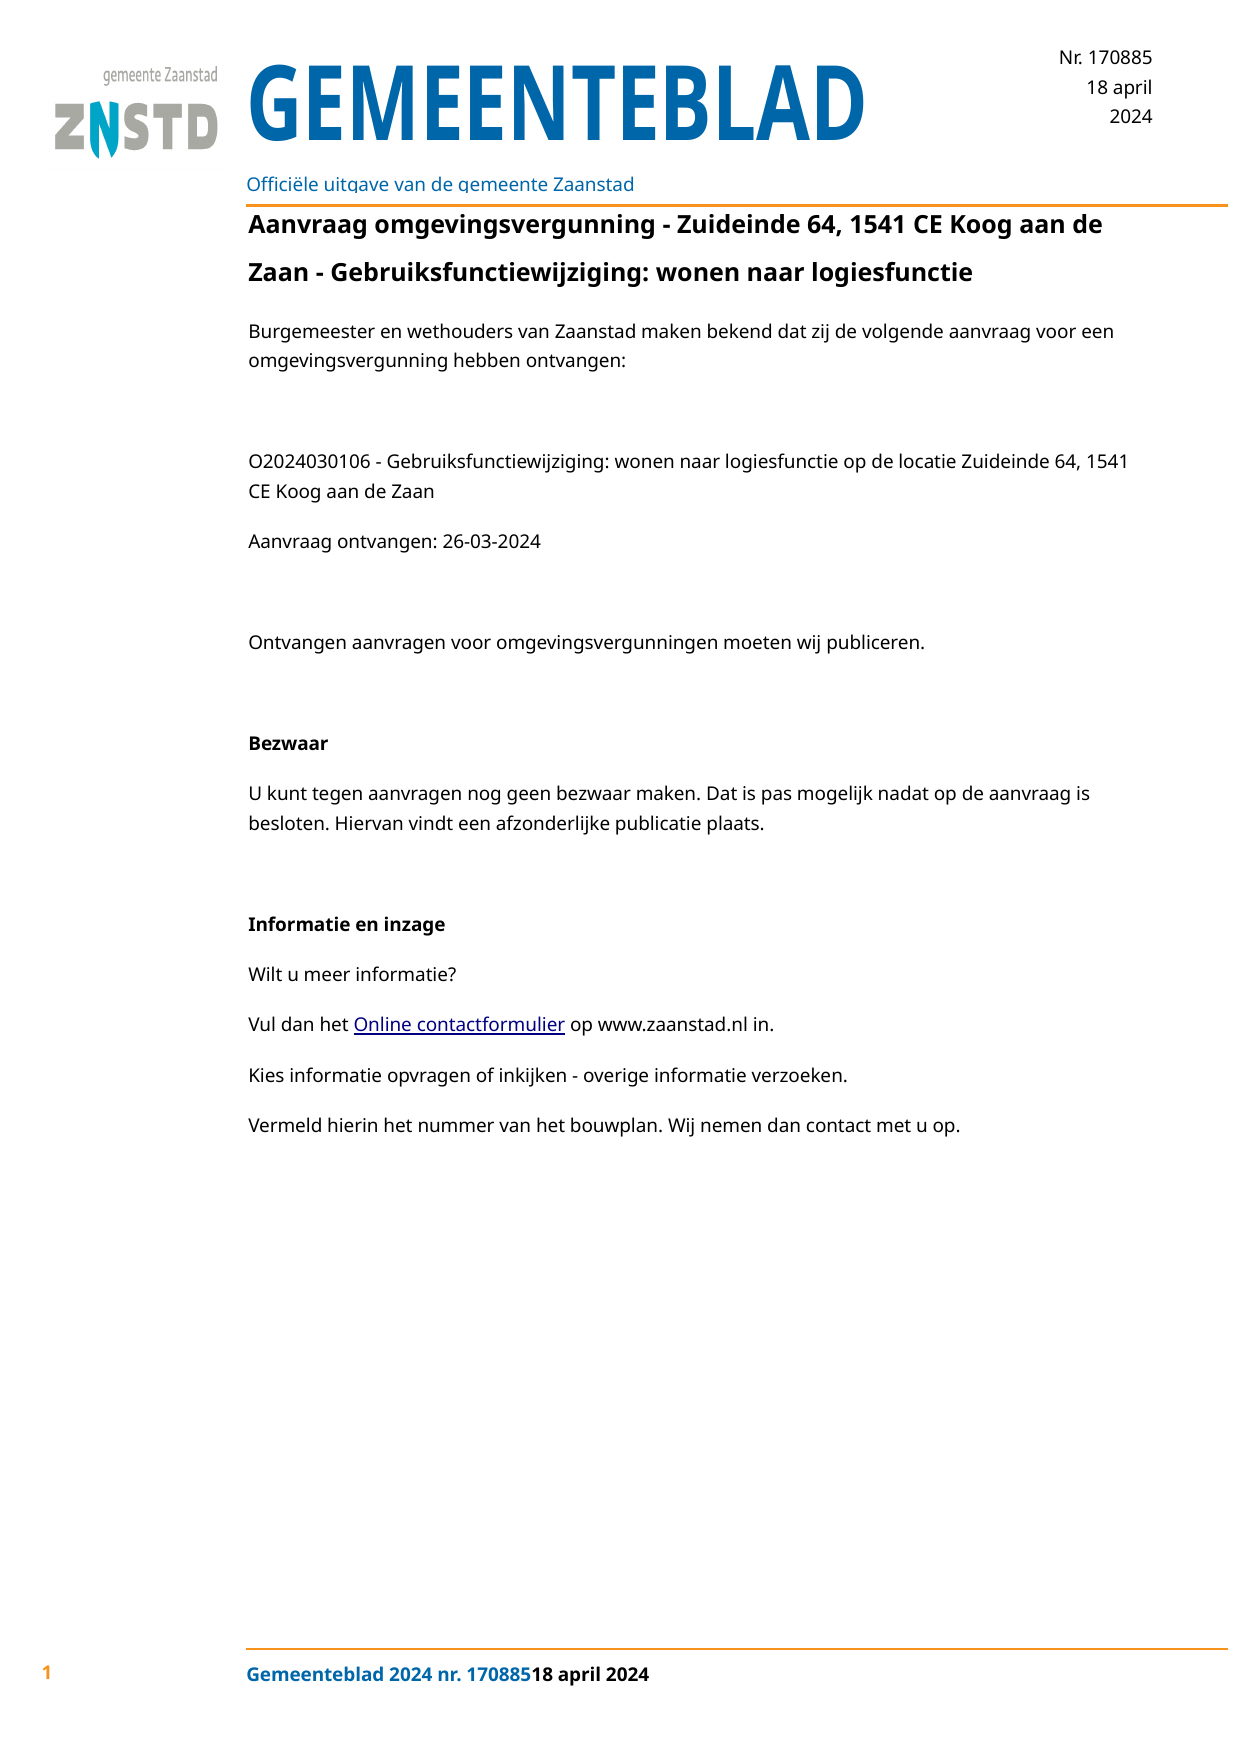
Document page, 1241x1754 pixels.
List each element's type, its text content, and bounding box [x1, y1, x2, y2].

text Aanvraag omgevingsvergunning - Zuideinde 64, 1541 CE Koog aan de Zaan - Gebruiksfunctiewijziging: wonen naar logiesfunctie [248, 207, 1152, 288]
text Bezwaar [248, 730, 1152, 756]
text Burgemeester en wethouders van Zaanstad maken bekend dat zij de volgende aanvraag voor een omgevingsvergunning hebben ontvangen: [248, 318, 1152, 373]
picture [41, 47, 231, 172]
text U kunt tegen aanvragen nog geen bezwaar maken. Dat is pas mogelijk nadat op de aanvraag is besloten. Hiervan vindt een afzonderlijke publicatie plaats. [248, 780, 1152, 836]
text Vermeld hierin het nummer van het bouwplan. Wij nemen dan contact met u op. [248, 1112, 1152, 1138]
text Kies informatie opvragen of inkijken - overige informatie verzoeken. [248, 1062, 1152, 1088]
text Wilt u meer informatie? [248, 961, 1152, 987]
text Informatie en inzage [248, 911, 1152, 937]
text Aanvraag ontvangen: 26-03-2024 [248, 528, 1152, 554]
text Vul dan het Online contactformulier op www.zaanstad.nl in. [248, 1012, 1152, 1037]
text O2024030106 - Gebruiksfunctiewijziging: wonen naar logiesfunctie op de locatie Zuideinde 64, 1541 CE Koog aan de Zaan [248, 448, 1152, 504]
text Ontvangen aanvragen voor omgevingsvergunningen moeten wij publiceren. [248, 629, 1152, 655]
